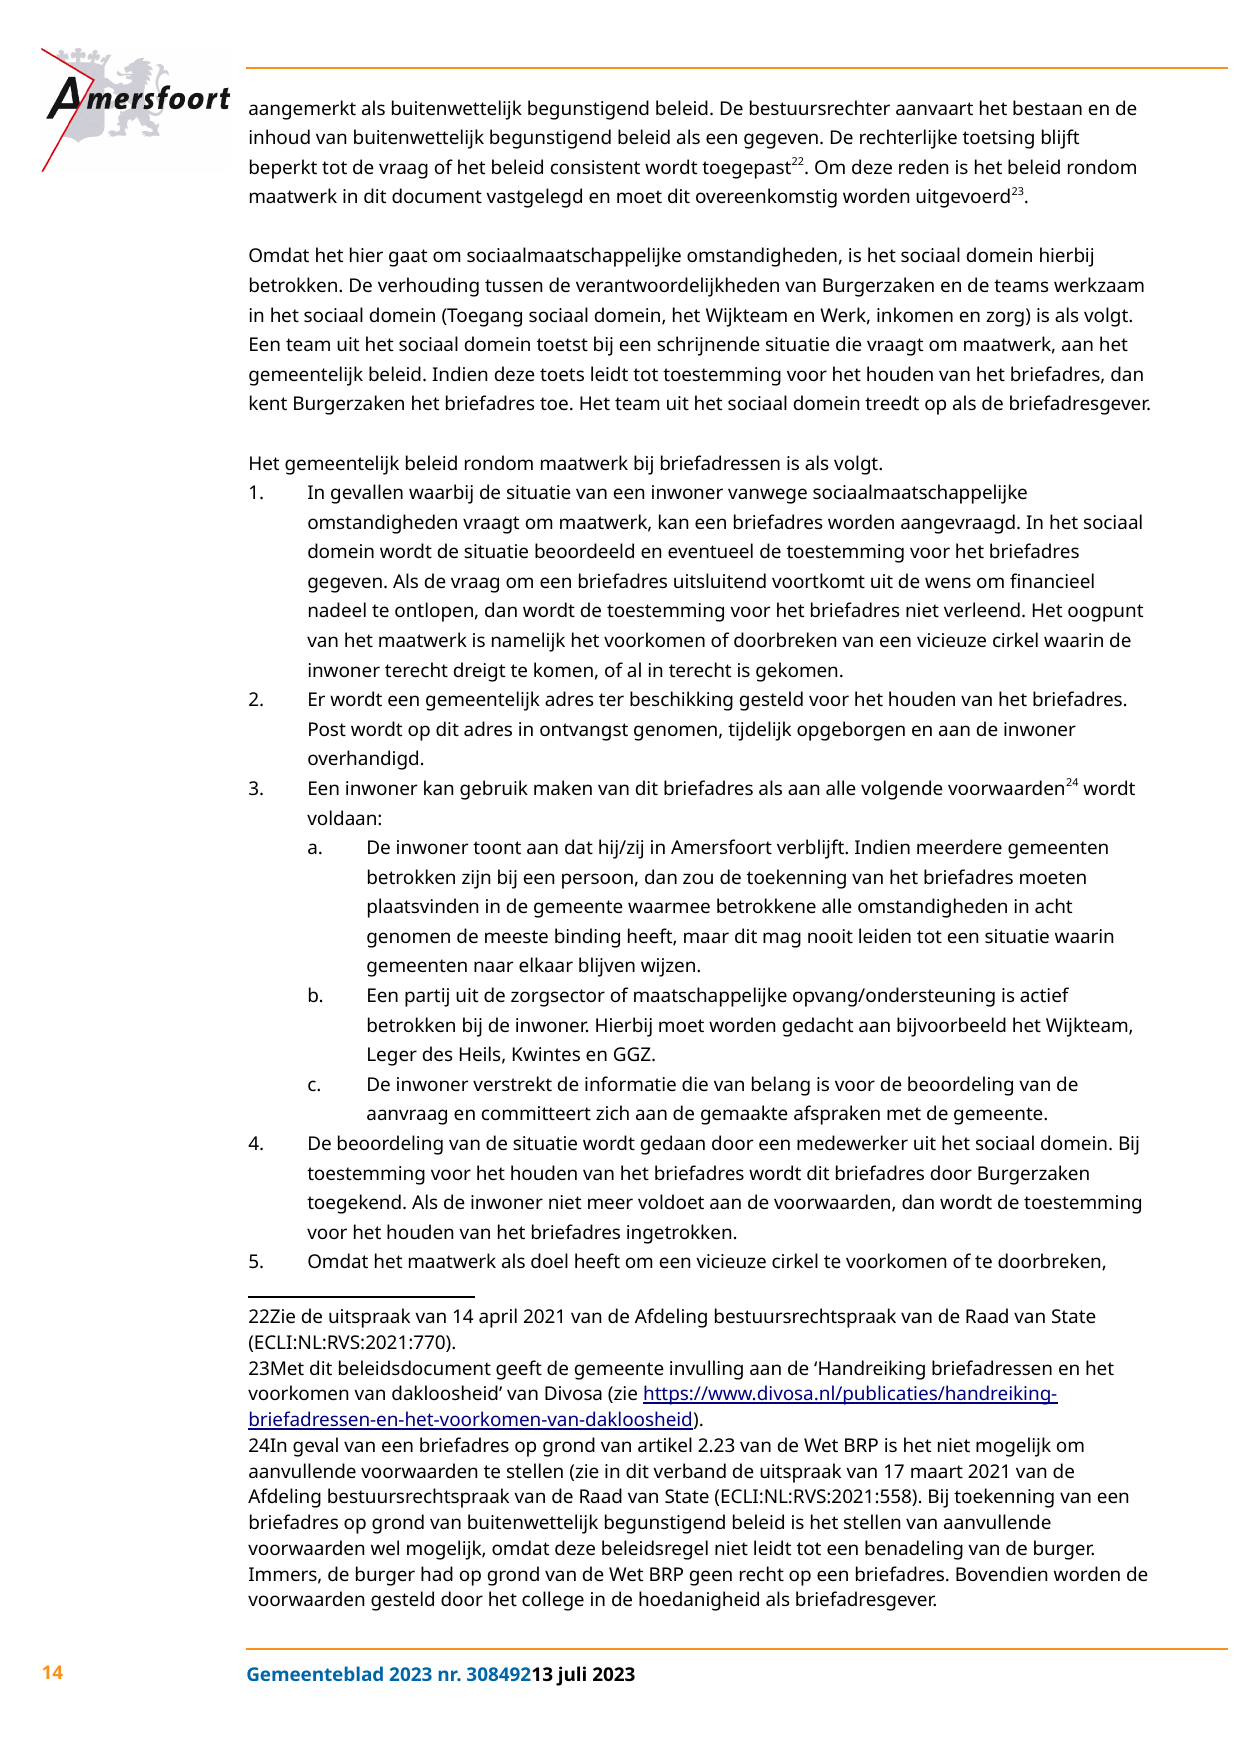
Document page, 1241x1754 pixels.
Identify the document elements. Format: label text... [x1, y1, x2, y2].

list De inwoner verstrekt de informatie die van belang is voor de beoordeling van de aanvraag en committeert zich aan de gemaakte afspraken met de gemeente. [307, 1071, 1152, 1126]
list De beoordeling van de situatie wordt gedaan door een medewerker uit het sociaal domein. Bij toestemming voor het houden van het briefadres wordt dit briefadres door Burgerzaken toegekend. Als de inwoner niet meer voldoet aan de voorwaarden, dan wordt de toestemming voor het houden van het briefadres ingetrokken. [248, 1130, 1152, 1245]
text Met dit beleidsdocument geeft de gemeente invulling aan de ‘Handreiking briefadressen en het voorkomen van dakloosheid’ van Divosa (zie https://www.divosa.nl/publicaties/handreiking-briefadressen-en-het-voorkomen-van-dakloosheid). [248, 1355, 1152, 1432]
list Omdat het maatwerk als doel heeft om een vicieuze cirkel te voorkomen of te doorbreken, [248, 1248, 1152, 1274]
text Zie de uitspraak van 14 april 2021 van de Afdeling bestuursrechtspraak van de Raad van State (ECLI:NL:RVS:2021:770). [248, 1303, 1152, 1355]
text Het gemeentelijk beleid rondom maatwerk bij briefadressen is als volgt. [248, 450, 1152, 476]
list In geval van een briefadres op grond van artikel 2.23 van de Wet BRP is het niet mogelijk om aanvullende voorwaarden te stellen (zie in dit verband de uitspraak van 17 maart 2021 van de Afdeling bestuursrechtspraak van de Raad van State (ECLI:NL:RVS:2021:558). Bij toekenning van een briefadres op grond van buitenwettelijk begunstigend beleid is het stellen van aanvullende voorwaarden wel mogelijk, omdat deze beleidsregel niet leidt tot een benadeling van de burger. Immers, de burger had op grond van de Wet BRP geen recht op een briefadres. Bovendien worden de voorwaarden gesteld door het college in de hoedanigheid als briefadresgever. [248, 1432, 1152, 1612]
picture [41, 47, 231, 172]
text Omdat het hier gaat om sociaalmaatschappelijke omstandigheden, is het sociaal domein hierbij betrokken. De verhouding tussen de verantwoordelijkheden van Burgerzaken en de teams werkzaam in het sociaal domein (Toegang sociaal domein, het Wijkteam en Werk, inkomen en zorg) is als volgt. Een team uit het sociaal domein toetst bij een schrijnende situatie die vraagt om maatwerk, aan het gemeentelijk beleid. Indien deze toets leidt tot toestemming voor het houden van het briefadres, dan kent Burgerzaken het briefadres toe. Het team uit het sociaal domein treedt op als de briefadresgever. [248, 243, 1152, 416]
list In gevallen waarbij de situatie van een inwoner vanwege sociaalmaatschappelijke omstandigheden vraagt om maatwerk, kan een briefadres worden aangevraagd. In het sociaal domein wordt de situatie beoordeeld en eventueel de toestemming voor het briefadres gegeven. Als de vraag om een briefadres uitsluitend voortkomt uit de wens om financieel nadeel te ontlopen, dan wordt de toestemming voor het briefadres niet verleend. Het oogpunt van het maatwerk is namelijk het voorkomen of doorbreken van een vicieuze cirkel waarin de inwoner terecht dreigt te komen, of al in terecht is gekomen. [248, 479, 1152, 683]
list Een partij uit de zorgsector of maatschappelijke opvang/ondersteuning is actief betrokken bij de inwoner. Hierbij moet worden gedacht aan bijvoorbeeld het Wijkteam, Leger des Heils, Kwintes en GGZ. [307, 982, 1152, 1067]
list De inwoner toont aan dat hij/zij in Amersfoort verblijft. Indien meerdere gemeenten betrokken zijn bij een persoon, dan zou de toekenning van het briefadres moeten plaatsvinden in de gemeente waarmee betrokkene alle omstandigheden in acht genomen de meeste binding heeft, maar dit mag nooit leiden tot een situatie waarin gemeenten naar elkaar blijven wijzen. [307, 834, 1152, 978]
text aangemerkt als buitenwettelijk begunstigend beleid. De bestuursrechter aanvaart het bestaan en de inhoud van buitenwettelijk begunstigend beleid als een gegeven. De rechterlijke toetsing blijft beperkt tot de vraag of het beleid consistent wordt toegepast. Om deze reden is het beleid rondom maatwerk in dit document vastgelegd en moet dit overeenkomstig worden uitgevoerd. [248, 95, 1152, 209]
list Een inwoner kan gebruik maken van dit briefadres als aan alle volgende voorwaarden wordt voldaan: [248, 775, 1152, 831]
list Er wordt een gemeentelijk adres ter beschikking gesteld voor het houden van het briefadres. Post wordt op dit adres in ontvangst genomen, tijdelijk opgeborgen en aan de inwoner overhandigd. [248, 686, 1152, 771]
